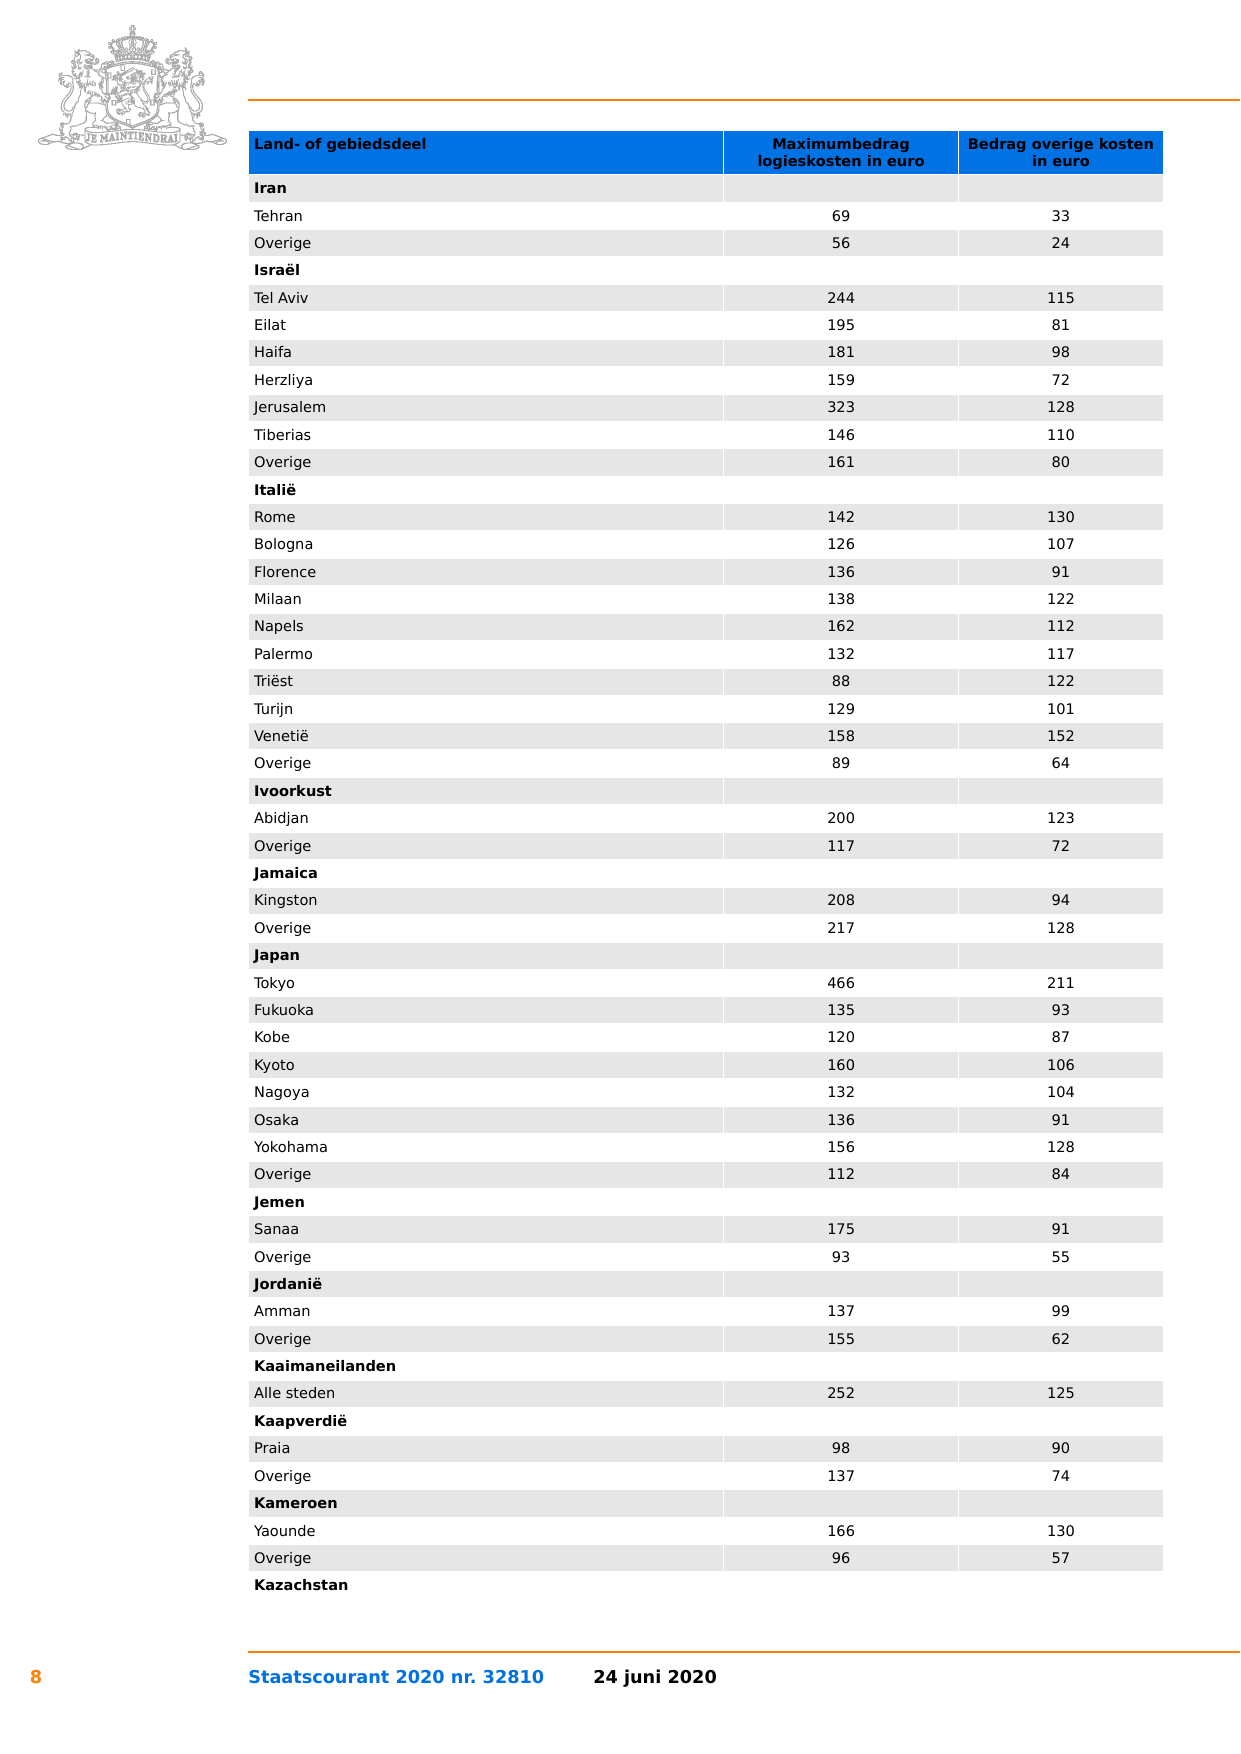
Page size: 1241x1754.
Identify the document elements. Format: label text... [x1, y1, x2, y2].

table_cell 87 [959, 1025, 1163, 1051]
table_cell 128 [959, 915, 1163, 941]
table_cell 137 [724, 1463, 958, 1489]
table_cell Kameroen [249, 1490, 723, 1517]
table_cell Jamaica [249, 860, 723, 887]
table_cell 211 [959, 970, 1163, 996]
table_cell [724, 1573, 958, 1599]
table_cell Venetië [249, 723, 723, 749]
table_cell Rome [249, 504, 723, 530]
table_cell 126 [724, 531, 958, 558]
table_cell [959, 175, 1163, 202]
table_cell Tiberias [249, 422, 723, 448]
table_cell Fukuoka [249, 997, 723, 1023]
table_cell 69 [724, 203, 958, 229]
table_cell Milaan [249, 586, 723, 613]
table_cell 142 [724, 504, 958, 530]
table_cell [724, 1271, 958, 1297]
table_cell 195 [724, 312, 958, 339]
table_cell 123 [959, 805, 1163, 832]
table_cell 244 [724, 285, 958, 311]
table_cell 72 [959, 833, 1163, 859]
table_cell 146 [724, 422, 958, 448]
table_cell Triëst [249, 669, 723, 695]
table_cell 130 [959, 504, 1163, 530]
table_cell 129 [724, 696, 958, 722]
table_cell 64 [959, 751, 1163, 777]
table_cell 137 [724, 1299, 958, 1325]
table_cell Abidjan [249, 805, 723, 832]
table_cell Florence [249, 559, 723, 585]
table_cell 106 [959, 1052, 1163, 1078]
table_cell Tehran [249, 203, 723, 229]
table_cell [959, 258, 1163, 284]
table_cell 122 [959, 586, 1163, 613]
table_cell Italië [249, 477, 723, 503]
table_cell Overige [249, 230, 723, 256]
table_cell 84 [959, 1162, 1163, 1188]
table_cell 130 [959, 1518, 1163, 1544]
table_cell 152 [959, 723, 1163, 749]
table_cell 91 [959, 559, 1163, 585]
table_cell 89 [724, 751, 958, 777]
table_header Land- of gebiedsdeel [249, 131, 723, 174]
table_cell 166 [724, 1518, 958, 1544]
table_cell 91 [959, 1107, 1163, 1133]
table_cell 161 [724, 449, 958, 476]
table_cell Napels [249, 614, 723, 640]
table_cell 33 [959, 203, 1163, 229]
table_cell Palermo [249, 641, 723, 667]
table_cell [724, 1353, 958, 1380]
table_cell 91 [959, 1216, 1163, 1243]
table_cell 94 [959, 888, 1163, 914]
table_cell 138 [724, 586, 958, 613]
table_cell 175 [724, 1216, 958, 1243]
table_cell 128 [959, 1134, 1163, 1161]
table_cell Kaapverdië [249, 1408, 723, 1434]
table_cell 107 [959, 531, 1163, 558]
table_cell [959, 1408, 1163, 1434]
table_cell Osaka [249, 1107, 723, 1133]
table_cell 81 [959, 312, 1163, 339]
table_cell 56 [724, 230, 958, 256]
table_cell [724, 258, 958, 284]
table_cell [959, 778, 1163, 804]
table_cell 158 [724, 723, 958, 749]
table_cell 88 [724, 669, 958, 695]
table_cell Praia [249, 1436, 723, 1462]
table_cell [724, 860, 958, 887]
table_cell 117 [724, 833, 958, 859]
table_cell Overige [249, 833, 723, 859]
table_cell 110 [959, 422, 1163, 448]
table_cell [959, 943, 1163, 969]
table_cell 98 [959, 340, 1163, 366]
table_cell [724, 1189, 958, 1215]
table_cell Iran [249, 175, 723, 202]
table_cell Kobe [249, 1025, 723, 1051]
table_cell Alle steden [249, 1381, 723, 1407]
table_cell 128 [959, 395, 1163, 421]
table_cell 156 [724, 1134, 958, 1161]
table_cell 99 [959, 1299, 1163, 1325]
table_cell [724, 1490, 958, 1517]
table_cell 98 [724, 1436, 958, 1462]
table_cell Eilat [249, 312, 723, 339]
table_cell Nagoya [249, 1079, 723, 1106]
table_cell 112 [959, 614, 1163, 640]
table_cell Japan [249, 943, 723, 969]
table_cell [959, 1353, 1163, 1380]
table_header Bedrag overige kosten in euro [959, 131, 1163, 174]
table_cell 162 [724, 614, 958, 640]
table_cell 80 [959, 449, 1163, 476]
table_cell Overige [249, 1326, 723, 1352]
table_cell Jordanië [249, 1271, 723, 1297]
table_cell Kaaimaneilanden [249, 1353, 723, 1380]
table_cell 120 [724, 1025, 958, 1051]
table_cell Bologna [249, 531, 723, 558]
table_cell Yaounde [249, 1518, 723, 1544]
table_cell 24 [959, 230, 1163, 256]
table_cell Turijn [249, 696, 723, 722]
table_cell 135 [724, 997, 958, 1023]
table_cell 55 [959, 1244, 1163, 1270]
table_cell 62 [959, 1326, 1163, 1352]
table_cell [959, 1573, 1163, 1599]
table_cell [959, 1490, 1163, 1517]
table_cell Kingston [249, 888, 723, 914]
table_cell Yokohama [249, 1134, 723, 1161]
table_cell 93 [959, 997, 1163, 1023]
table_cell 90 [959, 1436, 1163, 1462]
table_cell [724, 175, 958, 202]
table_cell 117 [959, 641, 1163, 667]
table_cell Ivoorkust [249, 778, 723, 804]
table_header Maximumbedrag logieskosten in euro [724, 131, 958, 174]
table_cell 101 [959, 696, 1163, 722]
table_cell 132 [724, 641, 958, 667]
table_cell [724, 778, 958, 804]
table_cell 93 [724, 1244, 958, 1270]
table_cell 122 [959, 669, 1163, 695]
table_cell 104 [959, 1079, 1163, 1106]
table_cell 155 [724, 1326, 958, 1352]
table_cell 96 [724, 1545, 958, 1571]
table_cell Overige [249, 915, 723, 941]
table_cell Tel Aviv [249, 285, 723, 311]
table_cell [724, 943, 958, 969]
table_cell [959, 477, 1163, 503]
table_cell Overige [249, 751, 723, 777]
table_cell Jerusalem [249, 395, 723, 421]
table_cell Overige [249, 1463, 723, 1489]
table_cell 125 [959, 1381, 1163, 1407]
table_cell Overige [249, 1162, 723, 1188]
table_cell Israël [249, 258, 723, 284]
table_cell Overige [249, 1244, 723, 1270]
table_cell 115 [959, 285, 1163, 311]
table_cell 181 [724, 340, 958, 366]
table_cell 74 [959, 1463, 1163, 1489]
table_cell Sanaa [249, 1216, 723, 1243]
table_cell Overige [249, 449, 723, 476]
table_cell 159 [724, 367, 958, 393]
table_cell 252 [724, 1381, 958, 1407]
table_cell Herzliya [249, 367, 723, 393]
table_cell [959, 1271, 1163, 1297]
table_cell 208 [724, 888, 958, 914]
table_cell [724, 477, 958, 503]
table_cell Haifa [249, 340, 723, 366]
table_cell Jemen [249, 1189, 723, 1215]
table_cell 323 [724, 395, 958, 421]
table_cell [724, 1408, 958, 1434]
table_cell 136 [724, 559, 958, 585]
table_cell [959, 860, 1163, 887]
table_cell 136 [724, 1107, 958, 1133]
table_cell 132 [724, 1079, 958, 1106]
table_cell Kazachstan [249, 1573, 723, 1599]
table_cell Overige [249, 1545, 723, 1571]
table_cell 200 [724, 805, 958, 832]
table_cell 466 [724, 970, 958, 996]
table_cell [959, 1189, 1163, 1215]
table_cell 217 [724, 915, 958, 941]
table_cell Kyoto [249, 1052, 723, 1078]
table_cell 72 [959, 367, 1163, 393]
table_cell Tokyo [249, 970, 723, 996]
table_cell 112 [724, 1162, 958, 1188]
table_cell Amman [249, 1299, 723, 1325]
table_cell 160 [724, 1052, 958, 1078]
table_cell 57 [959, 1545, 1163, 1571]
picture [38, 25, 227, 150]
